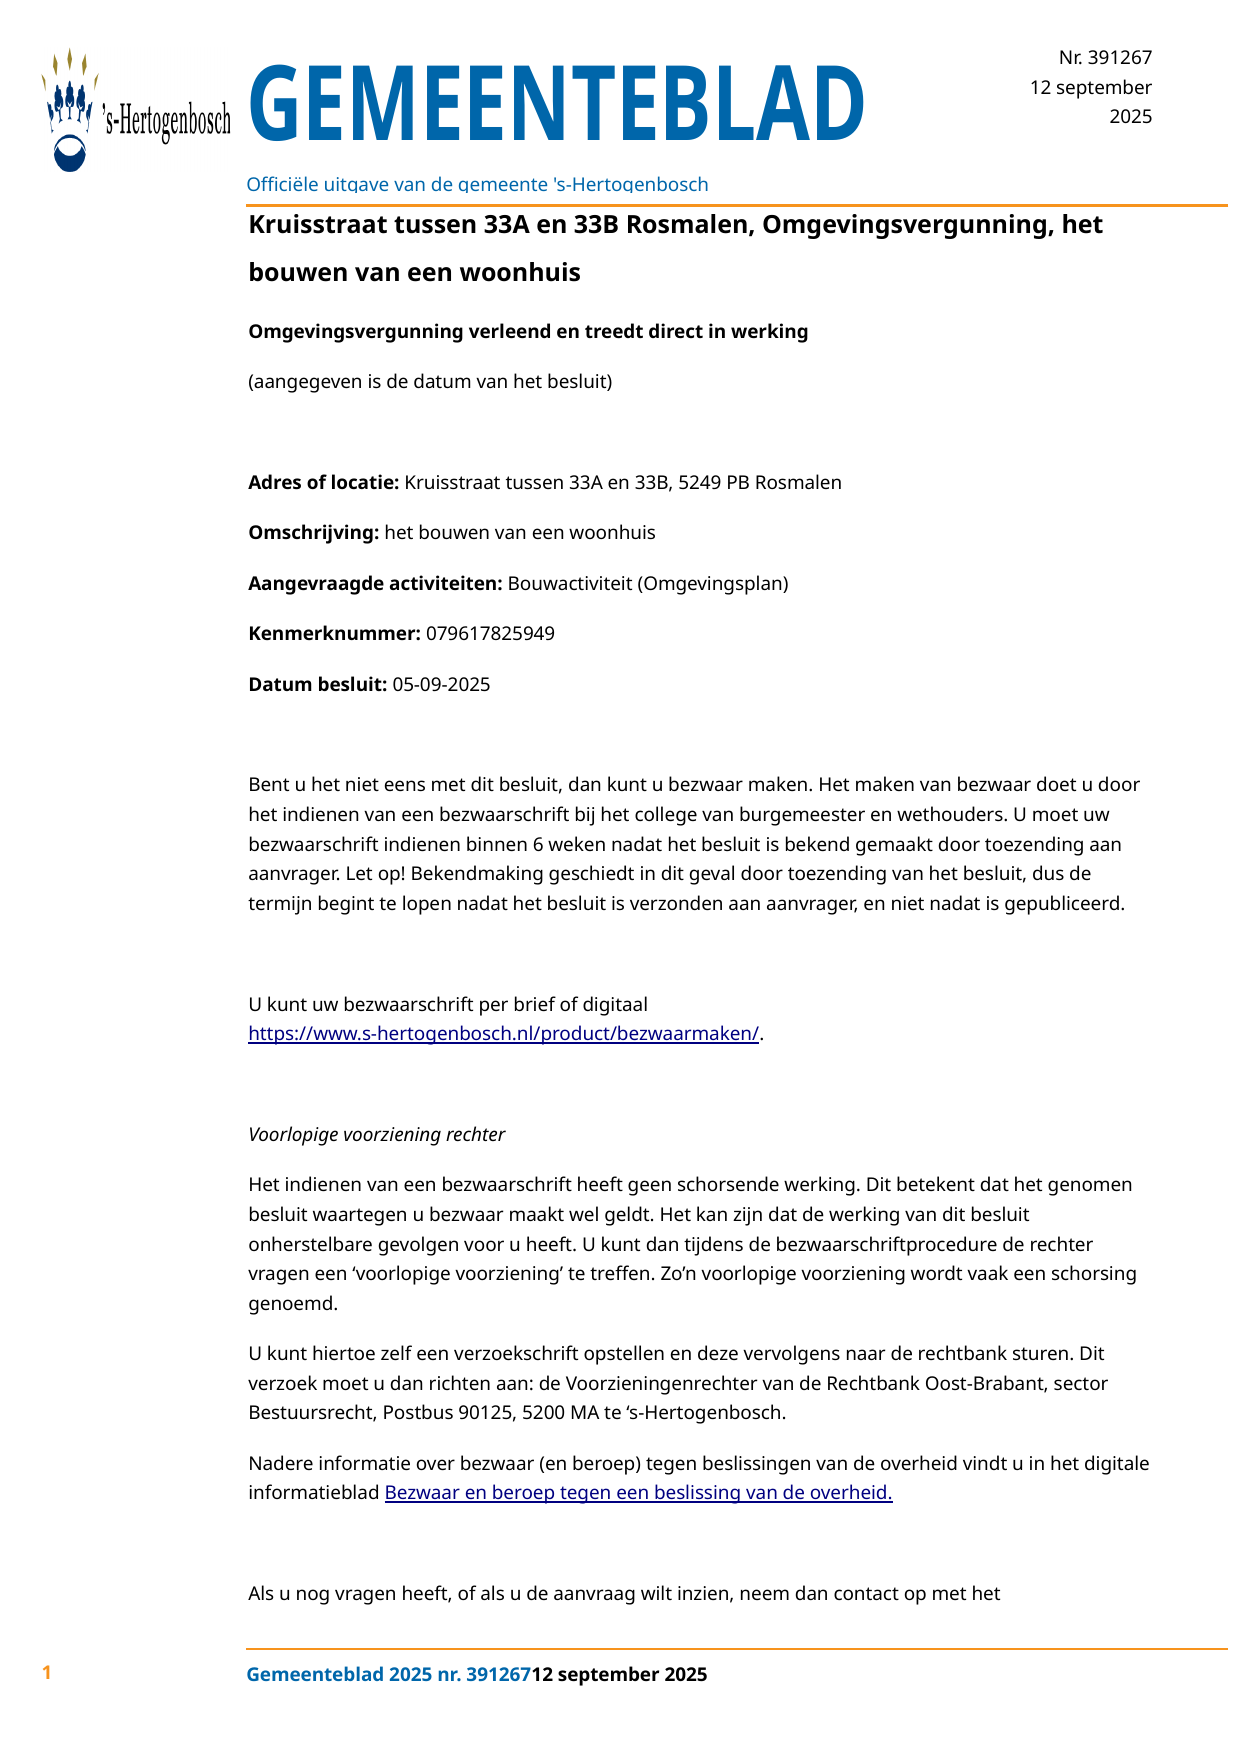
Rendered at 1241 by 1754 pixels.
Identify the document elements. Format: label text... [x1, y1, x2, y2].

text Omschrijving: het bouwen van een woonhuis [248, 519, 1152, 545]
picture [41, 47, 231, 172]
text Bent u het niet eens met dit besluit, dan kunt u bezwaar maken. Het maken van bezwaar doet u door het indienen van een bezwaarschrift bij het college van burgemeester en wethouders. U moet uw bezwaarschrift indienen binnen 6 weken nadat het besluit is bekend gemaakt door toezending aan aanvrager. Let op! Bekendmaking geschiedt in dit geval door toezending van het besluit, dus de termijn begint te lopen nadat het besluit is verzonden aan aanvrager, en niet nadat is gepubliceerd. [248, 772, 1152, 916]
text Kenmerknummer: 079617825949 [248, 620, 1152, 646]
text Omgevingsvergunning verleend en treedt direct in werking [248, 318, 1152, 344]
text (aangegeven is de datum van het besluit) [248, 368, 1152, 394]
text Datum besluit: 05-09-2025 [248, 671, 1152, 697]
text Voorlopige voorziening rechter [248, 1121, 1152, 1147]
text Kruisstraat tussen 33A en 33B Rosmalen, Omgevingsvergunning, het bouwen van een woonhuis [248, 207, 1152, 288]
text U kunt hiertoe zelf een verzoekschrift opstellen en deze vervolgens naar de rechtbank sturen. Dit verzoek moet u dan richten aan: de Voorzieningenrechter van de Rechtbank Oost-Brabant, sector Bestuursrecht, Postbus 90125, 5200 MA te ‘s-Hertogenbosch. [248, 1340, 1152, 1425]
text Als u nog vragen heeft, of als u de aanvraag wilt inzien, neem dan contact op met het [248, 1580, 1152, 1606]
text Adres of locatie: Kruisstraat tussen 33A en 33B, 5249 PB Rosmalen [248, 469, 1152, 495]
text U kunt uw bezwaarschrift per brief of digitaal https://www.s-hertogenbosch.nl/product/bezwaarmaken/. [248, 991, 1152, 1046]
text Aangevraagde activiteiten: Bouwactiviteit (Omgevingsplan) [248, 570, 1152, 596]
text Het indienen van een bezwaarschrift heeft geen schorsende werking. Dit betekent dat het genomen besluit waartegen u bezwaar maakt wel geldt. Het kan zijn dat de werking van dit besluit onherstelbare gevolgen voor u heeft. U kunt dan tijdens de bezwaarschriftprocedure de rechter vragen een ‘voorlopige voorziening’ te treffen. Zo’n voorlopige voorziening wordt vaak een schorsing genoemd. [248, 1172, 1152, 1316]
text Nadere informatie over bezwaar (en beroep) tegen beslissingen van de overheid vindt u in het digitale informatieblad Bezwaar en beroep tegen een beslissing van de overheid. [248, 1450, 1152, 1505]
